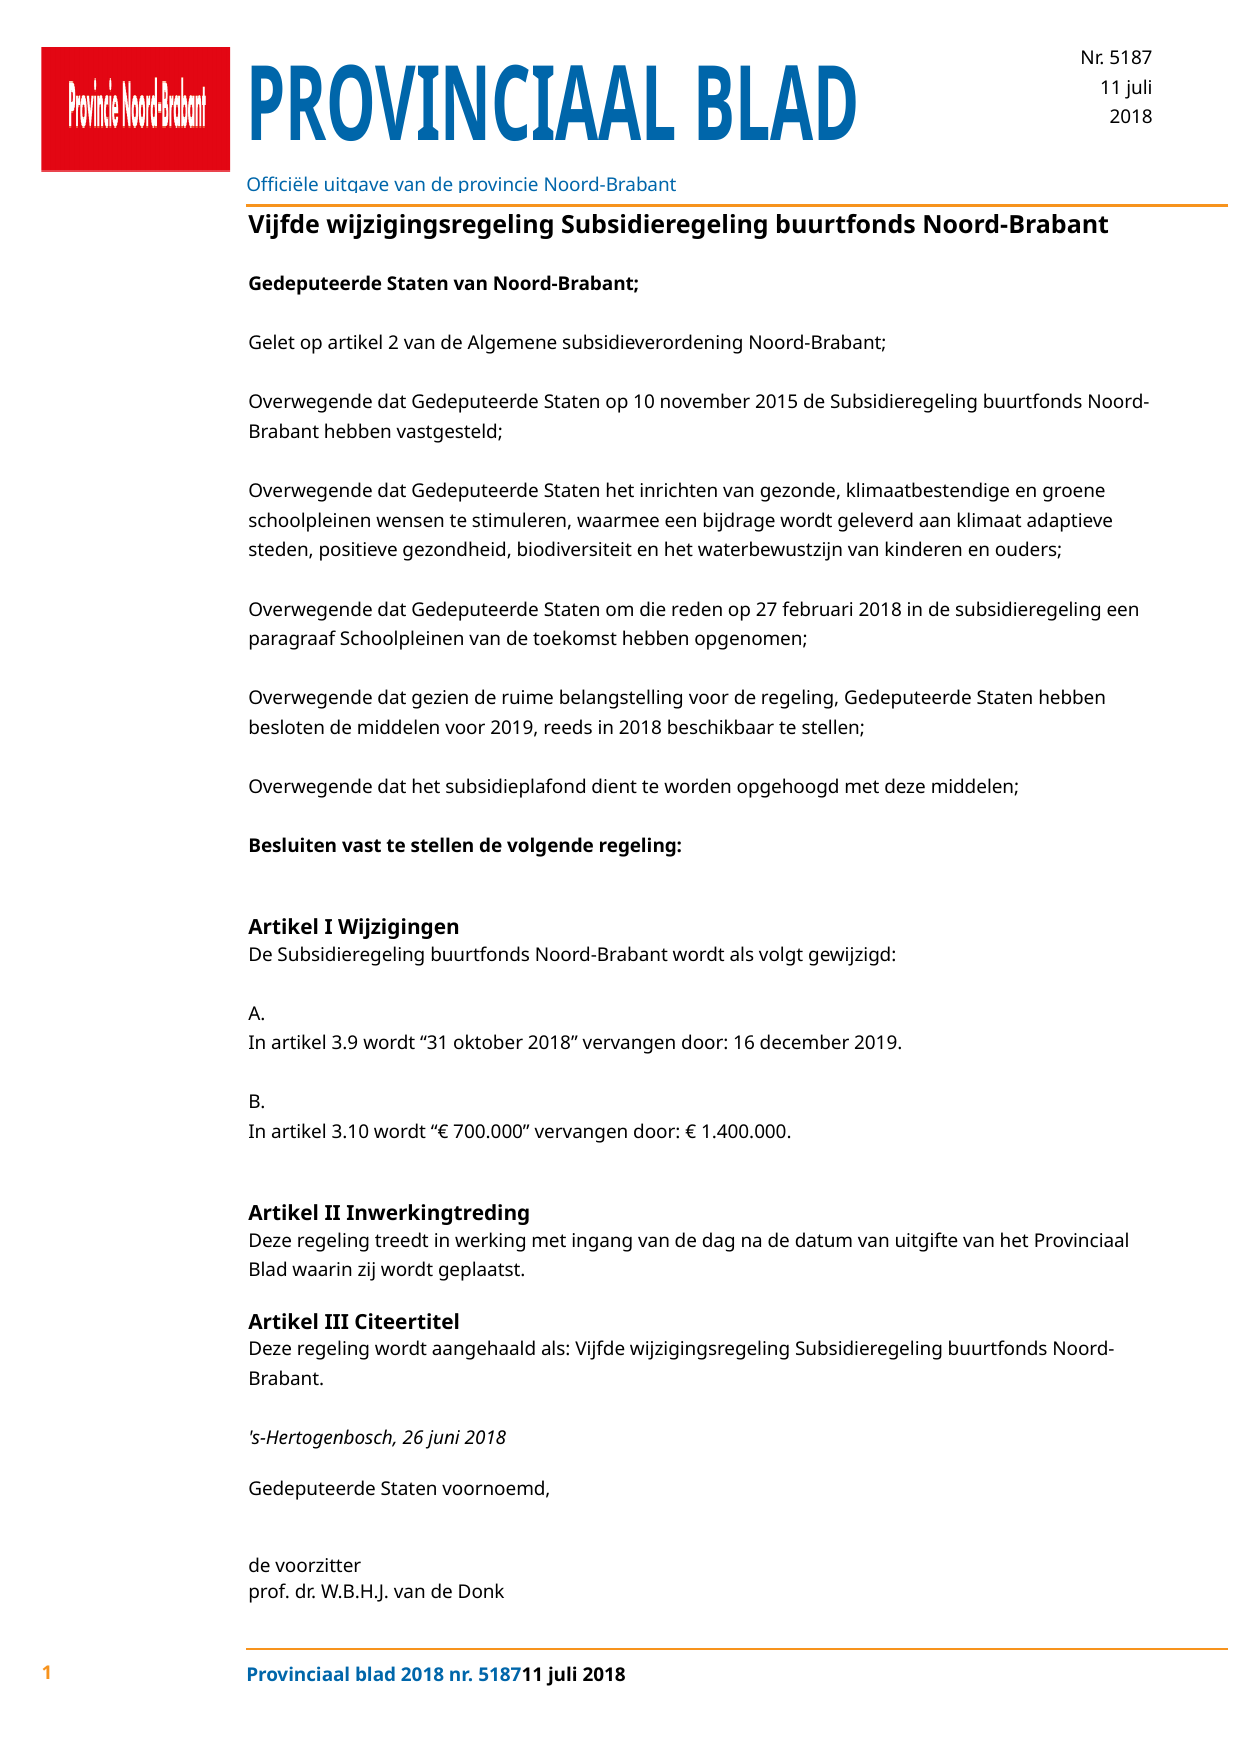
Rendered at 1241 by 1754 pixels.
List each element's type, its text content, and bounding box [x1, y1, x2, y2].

text Gedeputeerde Staten voornoemd, [248, 1475, 1152, 1501]
text In artikel 3.9 wordt “31 oktober 2018” vervangen door: 16 december 2019. [248, 1029, 1152, 1055]
text Deze regeling treedt in werking met ingang van de dag na de datum van uitgifte van het Provinciaal Blad waarin zij wordt geplaatst. [248, 1227, 1152, 1282]
text Artikel I Wijzigingen [248, 912, 1152, 941]
text De Subsidieregeling buurtfonds Noord-Brabant wordt als volgt gewijzigd: [248, 941, 1152, 967]
text Gelet op artikel 2 van de Algemene subsidieverordening Noord-Brabant; [248, 329, 1152, 355]
text 's-Hertogenbosch, 26 juni 2018 [248, 1424, 1152, 1450]
text Vijfde wijzigingsregeling Subsidieregeling buurtfonds Noord-Brabant [248, 207, 1152, 241]
text Gedeputeerde Staten van Noord-Brabant; [248, 270, 1152, 296]
text Overwegende dat Gedeputeerde Staten op 10 november 2015 de Subsidieregeling buurtfonds Noord-Brabant hebben vastgesteld; [248, 389, 1152, 444]
text Deze regeling wordt aangehaald als: Vijfde wijzigingsregeling Subsidieregeling buurtfonds Noord-Brabant. [248, 1335, 1152, 1391]
text In artikel 3.10 wordt “€ 700.000” vervangen door: € 1.400.000. [248, 1118, 1152, 1144]
text Artikel III Citeertitel [248, 1307, 1152, 1335]
text Overwegende dat het subsidieplafond dient te worden opgehoogd met deze middelen; [248, 773, 1152, 799]
text Besluiten vast te stellen de volgende regeling: [248, 832, 1152, 858]
text Overwegende dat Gedeputeerde Staten het inrichten van gezonde, klimaatbestendige en groene schoolpleinen wensen te stimuleren, waarmee een bijdrage wordt geleverd aan klimaat adaptieve steden, positieve gezondheid, biodiversiteit en het waterbewustzijn van kinderen en ouders; [248, 477, 1152, 562]
text B. [248, 1089, 1152, 1114]
text de voorzitter [248, 1553, 1152, 1578]
text Overwegende dat gezien de ruime belangstelling voor de regeling, Gedeputeerde Staten hebben besloten de middelen voor 2019, reeds in 2018 beschikbaar te stellen; [248, 684, 1152, 740]
text A. [248, 1000, 1152, 1026]
text prof. dr. W.B.H.J. van de Donk [248, 1578, 1152, 1604]
text Artikel II Inwerkingtreding [248, 1198, 1152, 1227]
picture [41, 47, 231, 172]
text Overwegende dat Gedeputeerde Staten om die reden op 27 februari 2018 in de subsidieregeling een paragraaf Schoolpleinen van de toekomst hebben opgenomen; [248, 596, 1152, 651]
